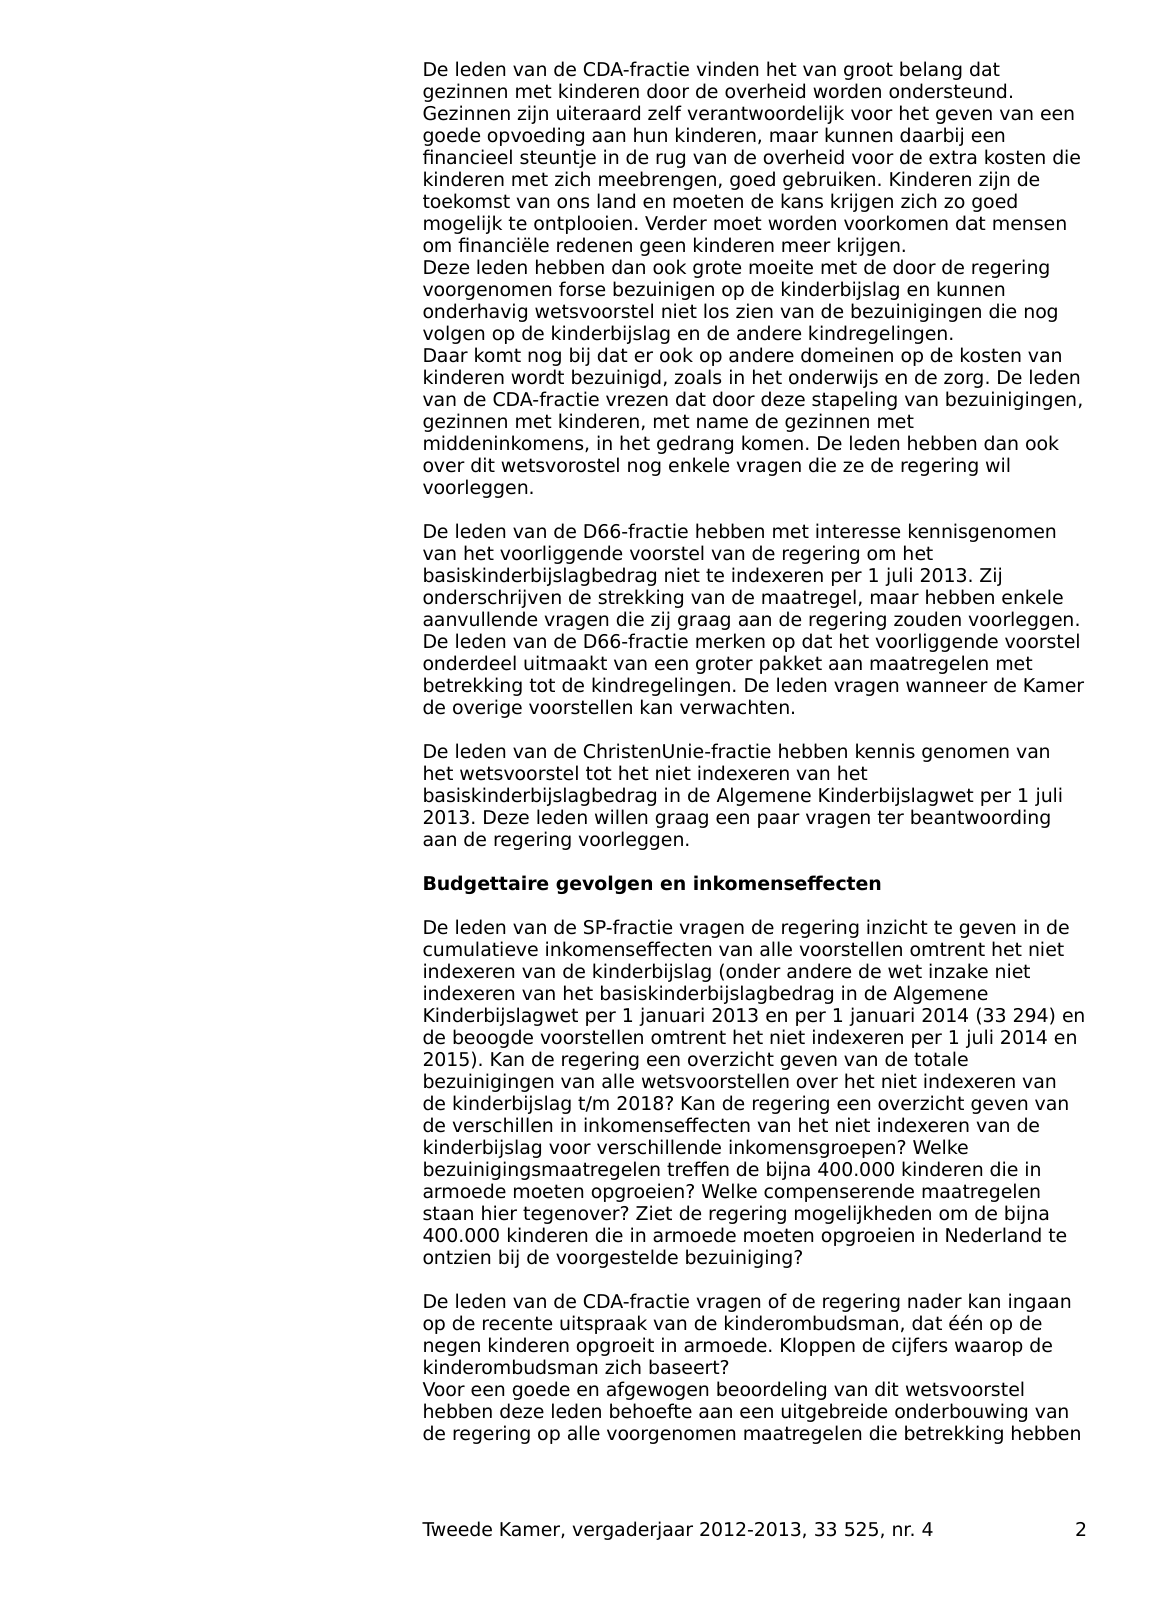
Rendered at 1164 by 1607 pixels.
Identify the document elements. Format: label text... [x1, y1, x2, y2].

text De leden van de CDA-fractie vinden het van groot belang dat gezinnen met kinderen door de overheid worden ondersteund. Gezinnen zijn uiteraard zelf verantwoordelijk voor het geven van een goede opvoeding aan hun kinderen, maar kunnen daarbij een financieel steuntje in de rug van de overheid voor de extra kosten die kinderen met zich meebrengen, goed gebruiken. Kinderen zijn de toekomst van ons land en moeten de kans krijgen zich zo goed mogelijk te ontplooien. Verder moet worden voorkomen dat mensen om financiële redenen geen kinderen meer krijgen. [422, 59, 1087, 257]
text De leden van de SP-fractie vragen de regering inzicht te geven in de cumulatieve inkomenseffecten van alle voorstellen omtrent het niet indexeren van de kinderbijslag (onder andere de wet inzake niet indexeren van het basiskinderbijslagbedrag in de Algemene Kinderbijslagwet per 1 januari 2013 en per 1 januari 2014 (33 294) en de beoogde voorstellen omtrent het niet indexeren per 1 juli 2014 en 2015). Kan de regering een overzicht geven van de totale bezuinigingen van alle wetsvoorstellen over het niet indexeren van de kinderbijslag t/m 2018? Kan de regering een overzicht geven van de verschillen in inkomenseffecten van het niet indexeren van de kinderbijslag voor verschillende inkomensgroepen? Welke bezuinigingsmaatregelen treffen de bijna 400.000 kinderen die in armoede moeten opgroeien? Welke compenserende maatregelen staan hier tegenover? Ziet de regering mogelijkheden om de bijna 400.000 kinderen die in armoede moeten opgroeien in Nederland te ontzien bij de voorgestelde bezuiniging? [422, 917, 1087, 1269]
text De leden van de ChristenUnie-fractie hebben kennis genomen van het wetsvoorstel tot het niet indexeren van het basiskinderbijslagbedrag in de Algemene Kinderbijslagwet per 1 juli 2013. Deze leden willen graag een paar vragen ter beantwoording aan de regering voorleggen. [422, 741, 1087, 851]
text De leden van de D66-fractie hebben met interesse kennisgenomen van het voorliggende voorstel van de regering om het basiskinderbijslagbedrag niet te indexeren per 1 juli 2013. Zij onderschrijven de strekking van de maatregel, maar hebben enkele aanvullende vragen die zij graag aan de regering zouden voorleggen. [422, 521, 1087, 631]
text Daar komt nog bij dat er ook op andere domeinen op de kosten van kinderen wordt bezuinigd, zoals in het onderwijs en de zorg. De leden van de CDA-fractie vrezen dat door deze stapeling van bezuinigingen, gezinnen met kinderen, met name de gezinnen met middeninkomens, in het gedrang komen. De leden hebben dan ook over dit wetsvorostel nog enkele vragen die ze de regering wil voorleggen. [422, 345, 1087, 499]
subtitle Budgettaire gevolgen en inkomenseffecten [422, 873, 1087, 895]
text De leden van de CDA-fractie vragen of de regering nader kan ingaan op de recente uitspraak van de kinderombudsman, dat één op de negen kinderen opgroeit in armoede. Kloppen de cijfers waarop de kinderombudsman zich baseert? [422, 1291, 1087, 1379]
text De leden van de D66-fractie merken op dat het voorliggende voorstel onderdeel uitmaakt van een groter pakket aan maatregelen met betrekking tot de kindregelingen. De leden vragen wanneer de Kamer de overige voorstellen kan verwachten. [422, 631, 1087, 719]
text Deze leden hebben dan ook grote moeite met de door de regering voorgenomen forse bezuinigen op de kinderbijslag en kunnen onderhavig wetsvoorstel niet los zien van de bezuinigingen die nog volgen op de kinderbijslag en de andere kindregelingen. [422, 257, 1087, 345]
text Voor een goede en afgewogen beoordeling van dit wetsvoorstel hebben deze leden behoefte aan een uitgebreide onderbouwing van de regering op alle voorgenomen maatregelen die betrekking hebben [422, 1379, 1087, 1445]
